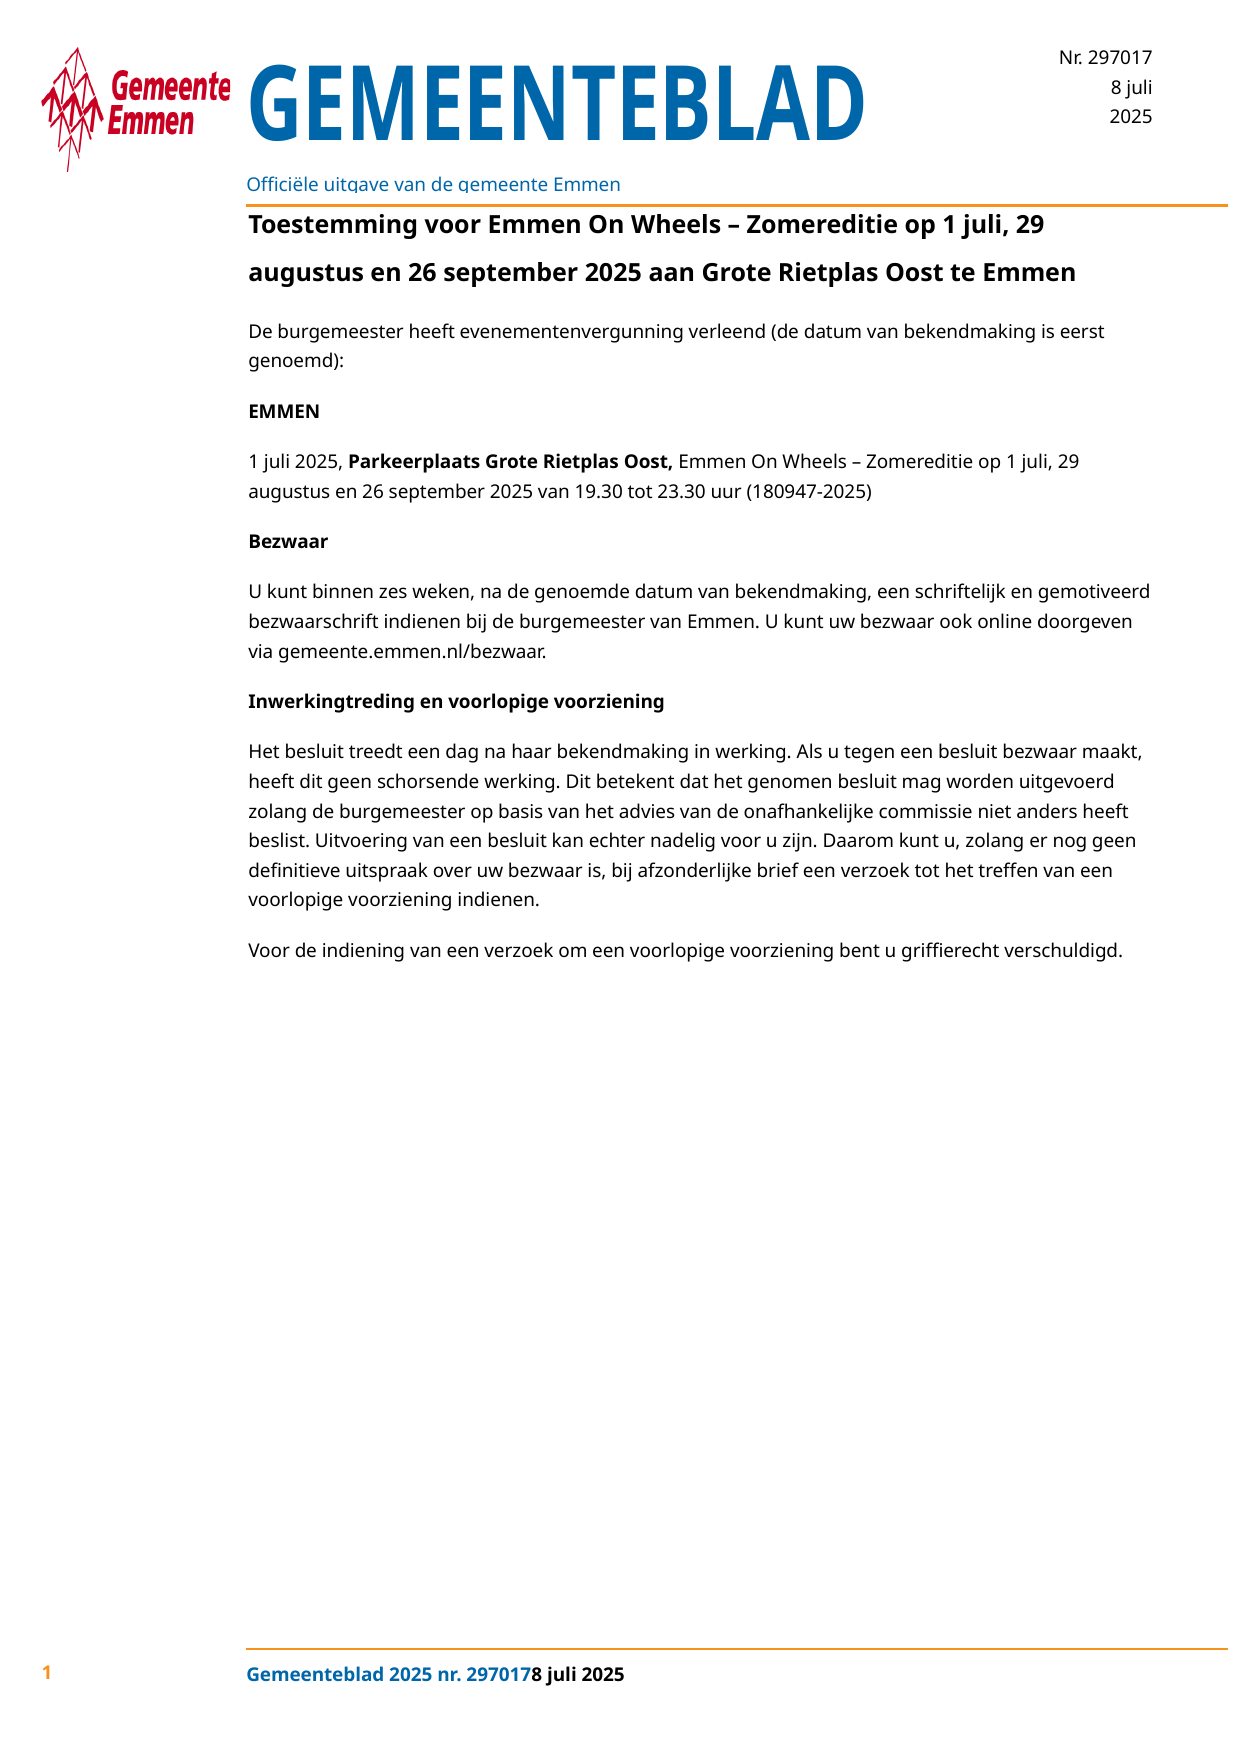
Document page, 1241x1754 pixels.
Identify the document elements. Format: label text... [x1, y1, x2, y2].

text Toestemming voor Emmen On Wheels – Zomereditie op 1 juli, 29 augustus en 26 september 2025 aan Grote Rietplas Oost te Emmen [248, 207, 1152, 288]
picture [41, 47, 231, 172]
text Bezwaar [248, 528, 1152, 554]
text U kunt binnen zes weken, na de genoemde datum van bekendmaking, een schriftelijk en gemotiveerd bezwaarschrift indienen bij de burgemeester van Emmen. U kunt uw bezwaar ook online doorgeven via gemeente.emmen.nl/bezwaar. [248, 579, 1152, 664]
text De burgemeester heeft evenementenvergunning verleend (de datum van bekendmaking is eerst genoemd): [248, 318, 1152, 373]
text Voor de indiening van een verzoek om een voorlopige voorziening bent u griffierecht verschuldigd. [248, 937, 1152, 963]
text Het besluit treedt een dag na haar bekendmaking in werking. Als u tegen een besluit bezwaar maakt, heeft dit geen schorsende werking. Dit betekent dat het genomen besluit mag worden uitgevoerd zolang de burgemeester op basis van het advies van de onafhankelijke commissie niet anders heeft beslist. Uitvoering van een besluit kan echter nadelig voor u zijn. Daarom kunt u, zolang er nog geen definitieve uitspraak over uw bezwaar is, bij afzonderlijke brief een verzoek tot het treffen van een voorlopige voorziening indienen. [248, 739, 1152, 912]
text EMMEN [248, 398, 1152, 424]
text 1 juli 2025, Parkeerplaats Grote Rietplas Oost, Emmen On Wheels – Zomereditie op 1 juli, 29 augustus en 26 september 2025 van 19.30 tot 23.30 uur (180947-2025) [248, 448, 1152, 504]
text Inwerkingtreding en voorlopige voorziening [248, 688, 1152, 714]
